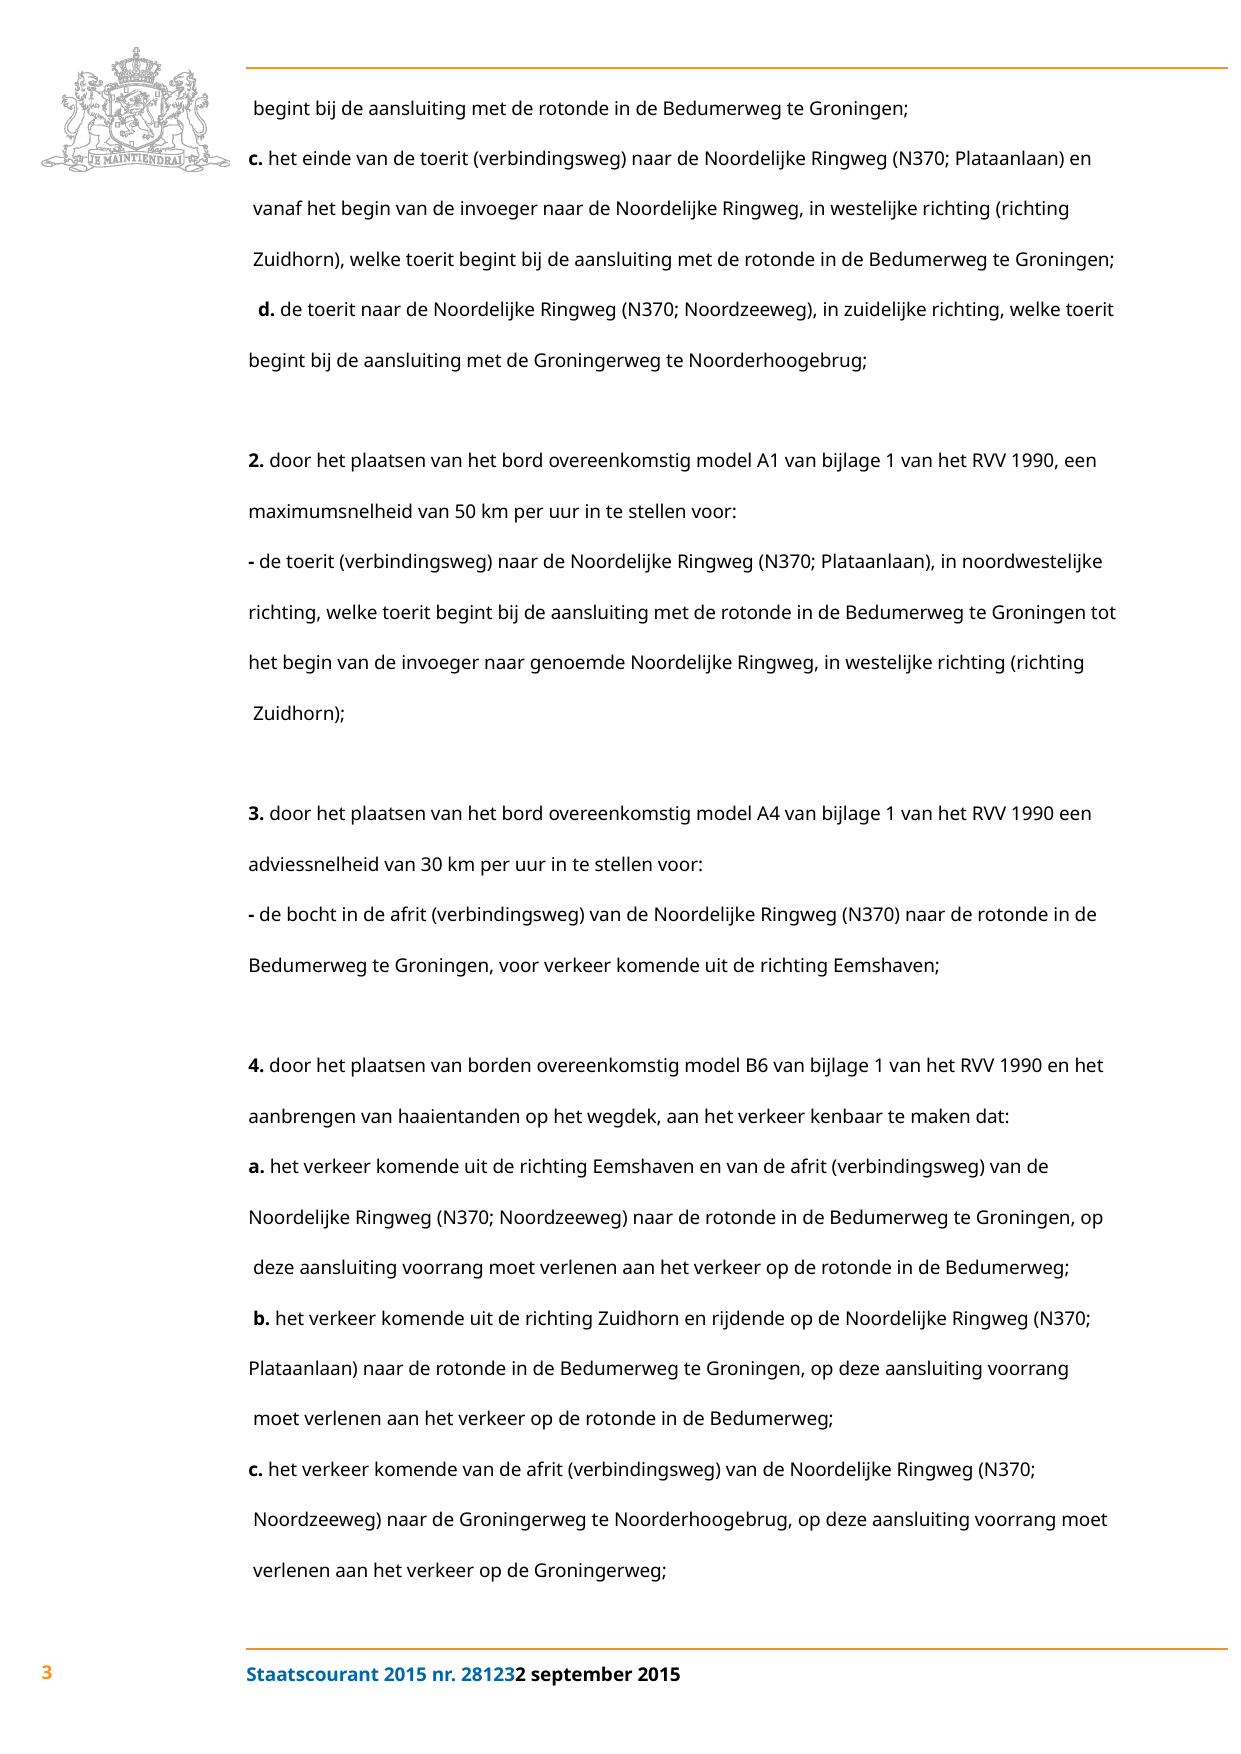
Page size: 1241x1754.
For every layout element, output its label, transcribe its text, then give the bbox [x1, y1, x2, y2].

text Zuidhorn), welke toerit begint bij de aansluiting met de rotonde in de Bedumerweg te Groningen; [248, 246, 1152, 272]
text maximumsnelheid van 50 km per uur in te stellen voor: [248, 498, 1152, 524]
text moet verlenen aan het verkeer op de rotonde in de Bedumerweg; [248, 1406, 1152, 1431]
text verlenen aan het verkeer op de Groningerweg; [248, 1557, 1152, 1583]
text Plataanlaan) naar de rotonde in de Bedumerweg te Groningen, op deze aansluiting voorrang [248, 1355, 1152, 1381]
text Noordelijke Ringweg (N370; Noordzeeweg) naar de rotonde in de Bedumerweg te Groningen, op [248, 1204, 1152, 1230]
text adviessnelheid van 30 km per uur in te stellen voor: [248, 851, 1152, 877]
text - de toerit (verbindingsweg) naar de Noordelijke Ringweg (N370; Plataanlaan), in noordwestelijke [248, 548, 1152, 574]
text Zuidhorn); [248, 700, 1152, 726]
text - de bocht in de afrit (verbindingsweg) van de Noordelijke Ringweg (N370) naar de rotonde in de [248, 901, 1152, 927]
text 3. door het plaatsen van het bord overeenkomstig model A4 van bijlage 1 van het RVV 1990 een [248, 801, 1152, 826]
text Noordzeeweg) naar de Groningerweg te Noorderhoogebrug, op deze aansluiting voorrang moet [248, 1506, 1152, 1532]
text richting, welke toerit begint bij de aansluiting met de rotonde in de Bedumerweg te Groningen tot [248, 599, 1152, 625]
text 4. door het plaatsen van borden overeenkomstig model B6 van bijlage 1 van het RVV 1990 en het [248, 1053, 1152, 1078]
text het begin van de invoeger naar genoemde Noordelijke Ringweg, in westelijke richting (richting [248, 649, 1152, 675]
text c. het einde van de toerit (verbindingsweg) naar de Noordelijke Ringweg (N370; Plataanlaan) en [248, 145, 1152, 171]
text a. het verkeer komende uit de richting Eemshaven en van de afrit (verbindingsweg) van de [248, 1153, 1152, 1179]
text deze aansluiting voorrang moet verlenen aan het verkeer op de rotonde in de Bedumerweg; [248, 1254, 1152, 1280]
text Bedumerweg te Groningen, voor verkeer komende uit de richting Eemshaven; [248, 952, 1152, 978]
text begint bij de aansluiting met de Groningerweg te Noorderhoogebrug; [248, 347, 1152, 373]
text d. de toerit naar de Noordelijke Ringweg (N370; Noordzeeweg), in zuidelijke richting, welke toerit [248, 296, 1152, 322]
text b. het verkeer komende uit de richting Zuidhorn en rijdende op de Noordelijke Ringweg (N370; [248, 1305, 1152, 1331]
text aanbrengen van haaientanden op het wegdek, aan het verkeer kenbaar te maken dat: [248, 1103, 1152, 1129]
text vanaf het begin van de invoeger naar de Noordelijke Ringweg, in westelijke richting (richting [248, 196, 1152, 221]
picture [41, 47, 231, 172]
text begint bij de aansluiting met de rotonde in de Bedumerweg te Groningen; [248, 95, 1152, 121]
text c. het verkeer komende van de afrit (verbindingsweg) van de Noordelijke Ringweg (N370; [248, 1456, 1152, 1482]
text 2. door het plaatsen van het bord overeenkomstig model A1 van bijlage 1 van het RVV 1990, een [248, 448, 1152, 473]
